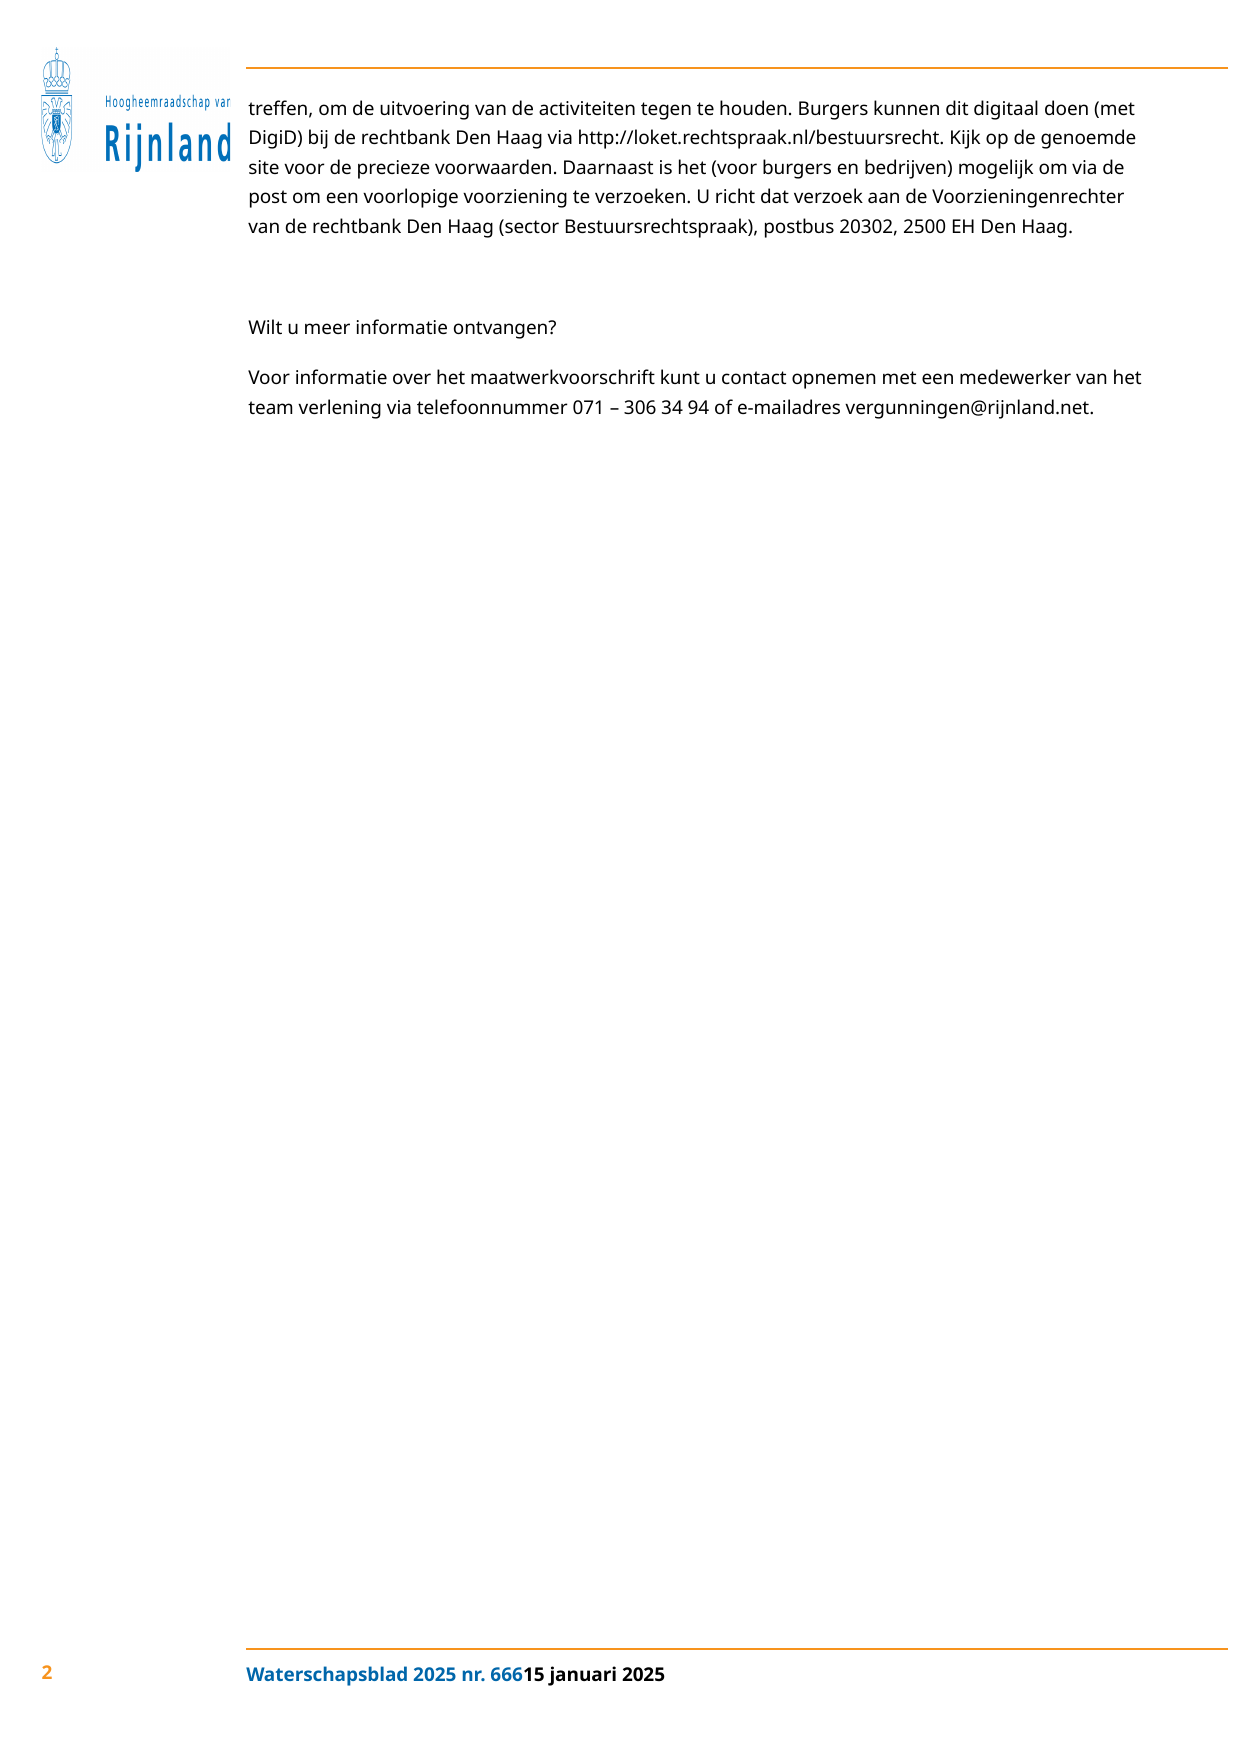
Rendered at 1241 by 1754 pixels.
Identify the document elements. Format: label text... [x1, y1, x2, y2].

text Wilt u meer informatie ontvangen? [248, 314, 1152, 340]
text Voor informatie over het maatwerkvoorschrift kunt u contact opnemen met een medewerker van het team verlening via telefoonnummer 071 – 306 34 94 of e-mailadres vergunningen@rijnland.net. [248, 364, 1152, 420]
text treffen, om de uitvoering van de activiteiten tegen te houden. Burgers kunnen dit digitaal doen (met DigiD) bij de rechtbank Den Haag via http://loket.rechtspraak.nl/bestuursrecht. Kijk op de genoemde site voor de precieze voorwaarden. Daarnaast is het (voor burgers en bedrijven) mogelijk om via de post om een voorlopige voorziening te verzoeken. U richt dat verzoek aan de Voorzieningenrechter van de rechtbank Den Haag (sector Bestuursrechtspraak), postbus 20302, 2500 EH Den Haag. [248, 95, 1152, 239]
picture [41, 47, 231, 172]
